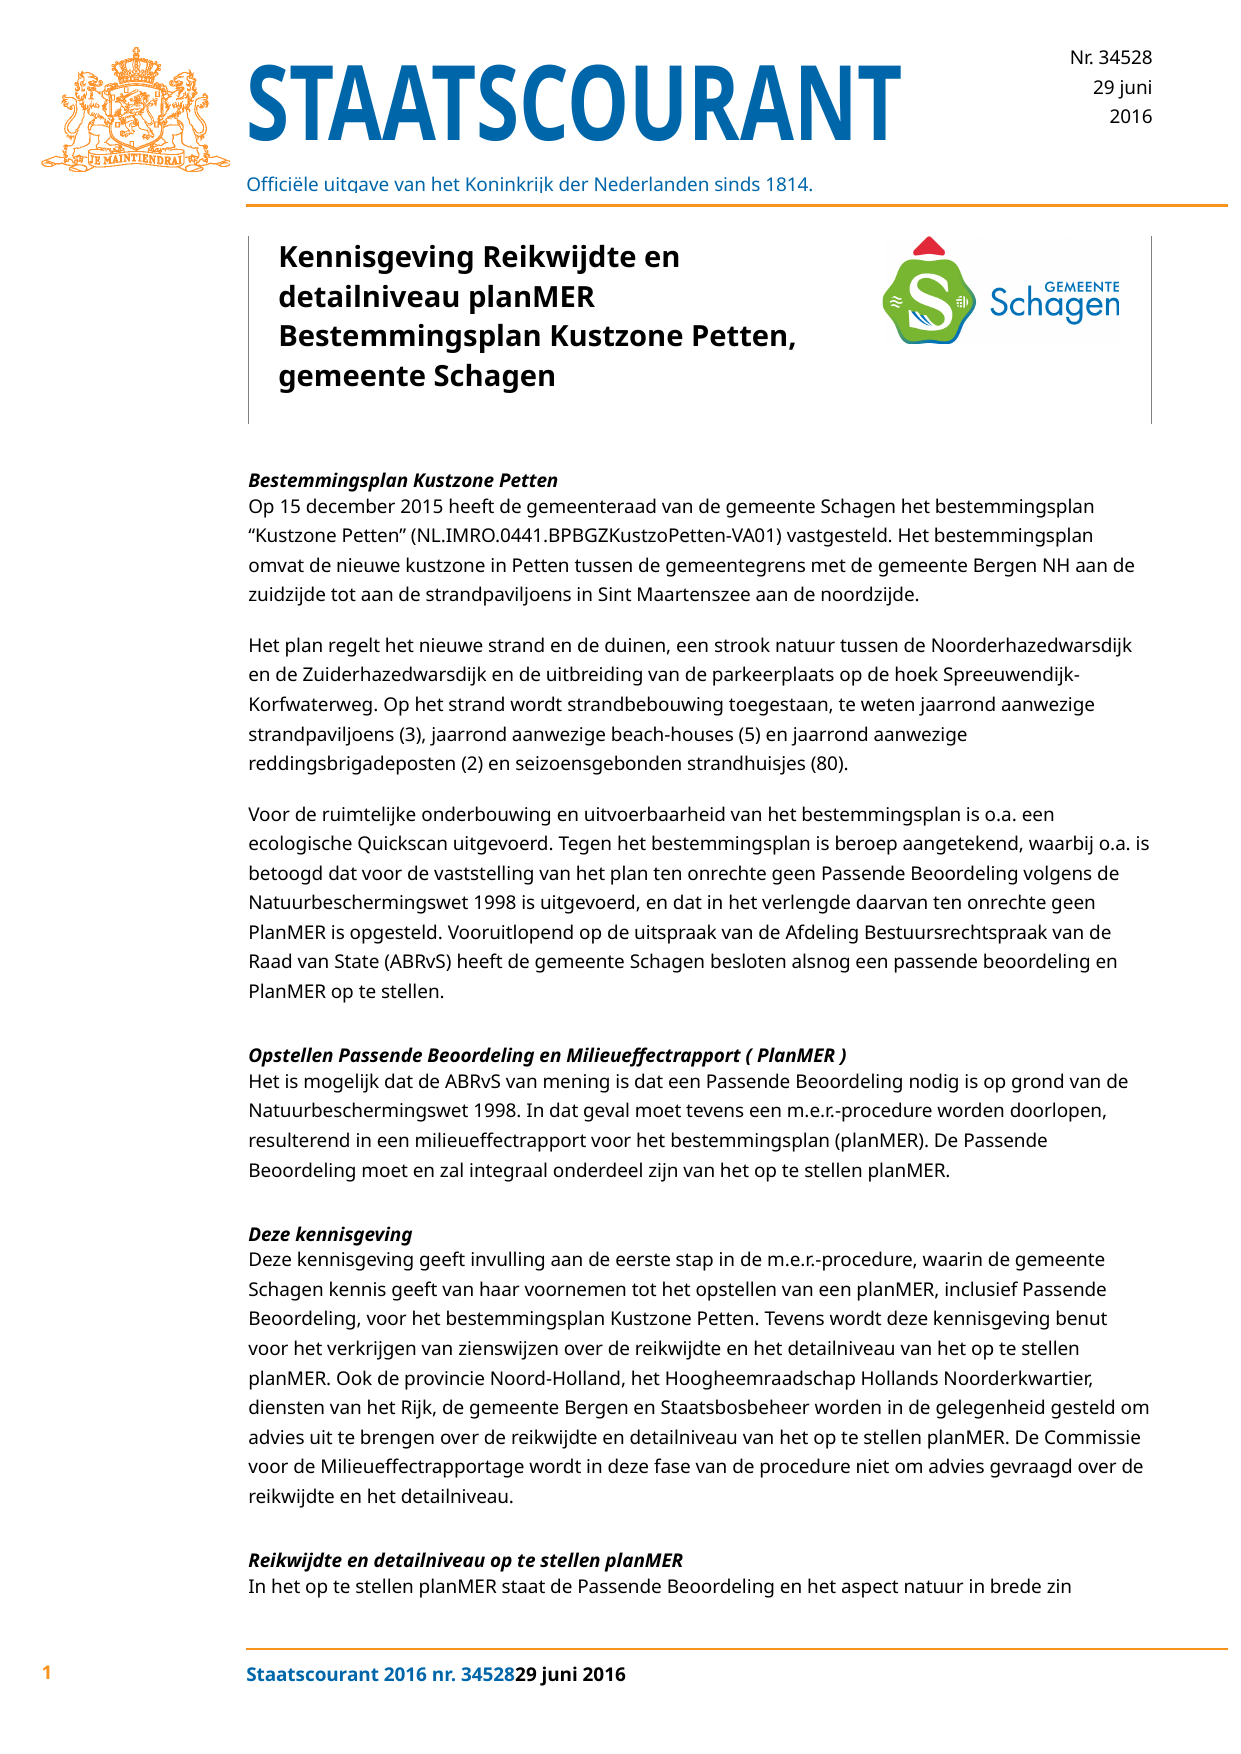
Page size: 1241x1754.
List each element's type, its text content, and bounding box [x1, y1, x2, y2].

text Opstellen Passende Beoordeling en Milieueffectrapport ( PlanMER ) [248, 1042, 1152, 1068]
text Voor de ruimtelijke onderbouwing en uitvoerbaarheid van het bestemmingsplan is o.a. een ecologische Quickscan uitgevoerd. Tegen het bestemmingsplan is beroep aangetekend, waarbij o.a. is betoogd dat voor de vaststelling van het plan ten onrechte geen Passende Beoordeling volgens de Natuurbeschermingswet 1998 is uitgevoerd, en dat in het verlengde daarvan ten onrechte geen PlanMER is opgesteld. Vooruitlopend op de uitspraak van de Afdeling Bestuursrechtspraak van de Raad van State (ABRvS) heeft de gemeente Schagen besloten alsnog een passende beoordeling en PlanMER op te stellen. [248, 801, 1152, 1004]
text Het plan regelt het nieuwe strand en de duinen, een strook natuur tussen de Noorderhazedwarsdijk en de Zuiderhazedwarsdijk en de uitbreiding van de parkeerplaats op de hoek Spreeuwendijk-Korfwaterweg. Op het strand wordt strandbebouwing toegestaan, te weten jaarrond aanwezige strandpaviljoens (3), jaarrond aanwezige beach-houses (5) en jaarrond aanwezige reddingsbrigadeposten (2) en seizoensgebonden strandhuisjes (80). [248, 632, 1152, 776]
picture [882, 236, 1119, 344]
picture [41, 47, 231, 172]
text Op 15 december 2015 heeft de gemeenteraad van de gemeente Schagen het bestemmingsplan “Kustzone Petten” (NL.IMRO.0441.BPBGZKustzoPetten-VA01) vastgesteld. Het bestemmingsplan omvat de nieuwe kustzone in Petten tussen de gemeentegrens met de gemeente Bergen NH aan de zuidzijde tot aan de strandpaviljoens in Sint Maartenszee aan de noordzijde. [248, 493, 1152, 607]
text Het is mogelijk dat de ABRvS van mening is dat een Passende Beoordeling nodig is op grond van de Natuurbeschermingswet 1998. In dat geval moet tevens een m.e.r.-procedure worden doorlopen, resulterend in een milieueffectrapport voor het bestemmingsplan (planMER). De Passende Beoordeling moet en zal integraal onderdeel zijn van het op te stellen planMER. [248, 1068, 1152, 1182]
table_header [850, 236, 1151, 424]
table_header Kennisgeving Reikwijdte en detailniveau planMER Bestemmingsplan Kustzone Petten, gemeente Schagen [249, 236, 850, 424]
text Deze kennisgeving geeft invulling aan de eerste stap in de m.e.r.-procedure, waarin de gemeente Schagen kennis geeft van haar voornemen tot het opstellen van een planMER, inclusief Passende Beoordeling, voor het bestemmingsplan Kustzone Petten. Tevens wordt deze kennisgeving benut voor het verkrijgen van zienswijzen over de reikwijdte en het detailniveau van het op te stellen planMER. Ook de provincie Noord-Holland, het Hoogheemraadschap Hollands Noorderkwartier, diensten van het Rijk, de gemeente Bergen en Staatsbosbeheer worden in de gelegenheid gesteld om advies uit te brengen over de reikwijdte en detailniveau van het op te stellen planMER. De Commissie voor de Milieueffectrapportage wordt in deze fase van de procedure niet om advies gevraagd over de reikwijdte en het detailniveau. [248, 1246, 1152, 1509]
text Reikwijdte en detailniveau op te stellen planMER [248, 1547, 1152, 1573]
text In het op te stellen planMER staat de Passende Beoordeling en het aspect natuur in brede zin [248, 1573, 1152, 1598]
text Bestemmingsplan Kustzone Petten [248, 467, 1152, 493]
text Deze kennisgeving [248, 1221, 1152, 1246]
